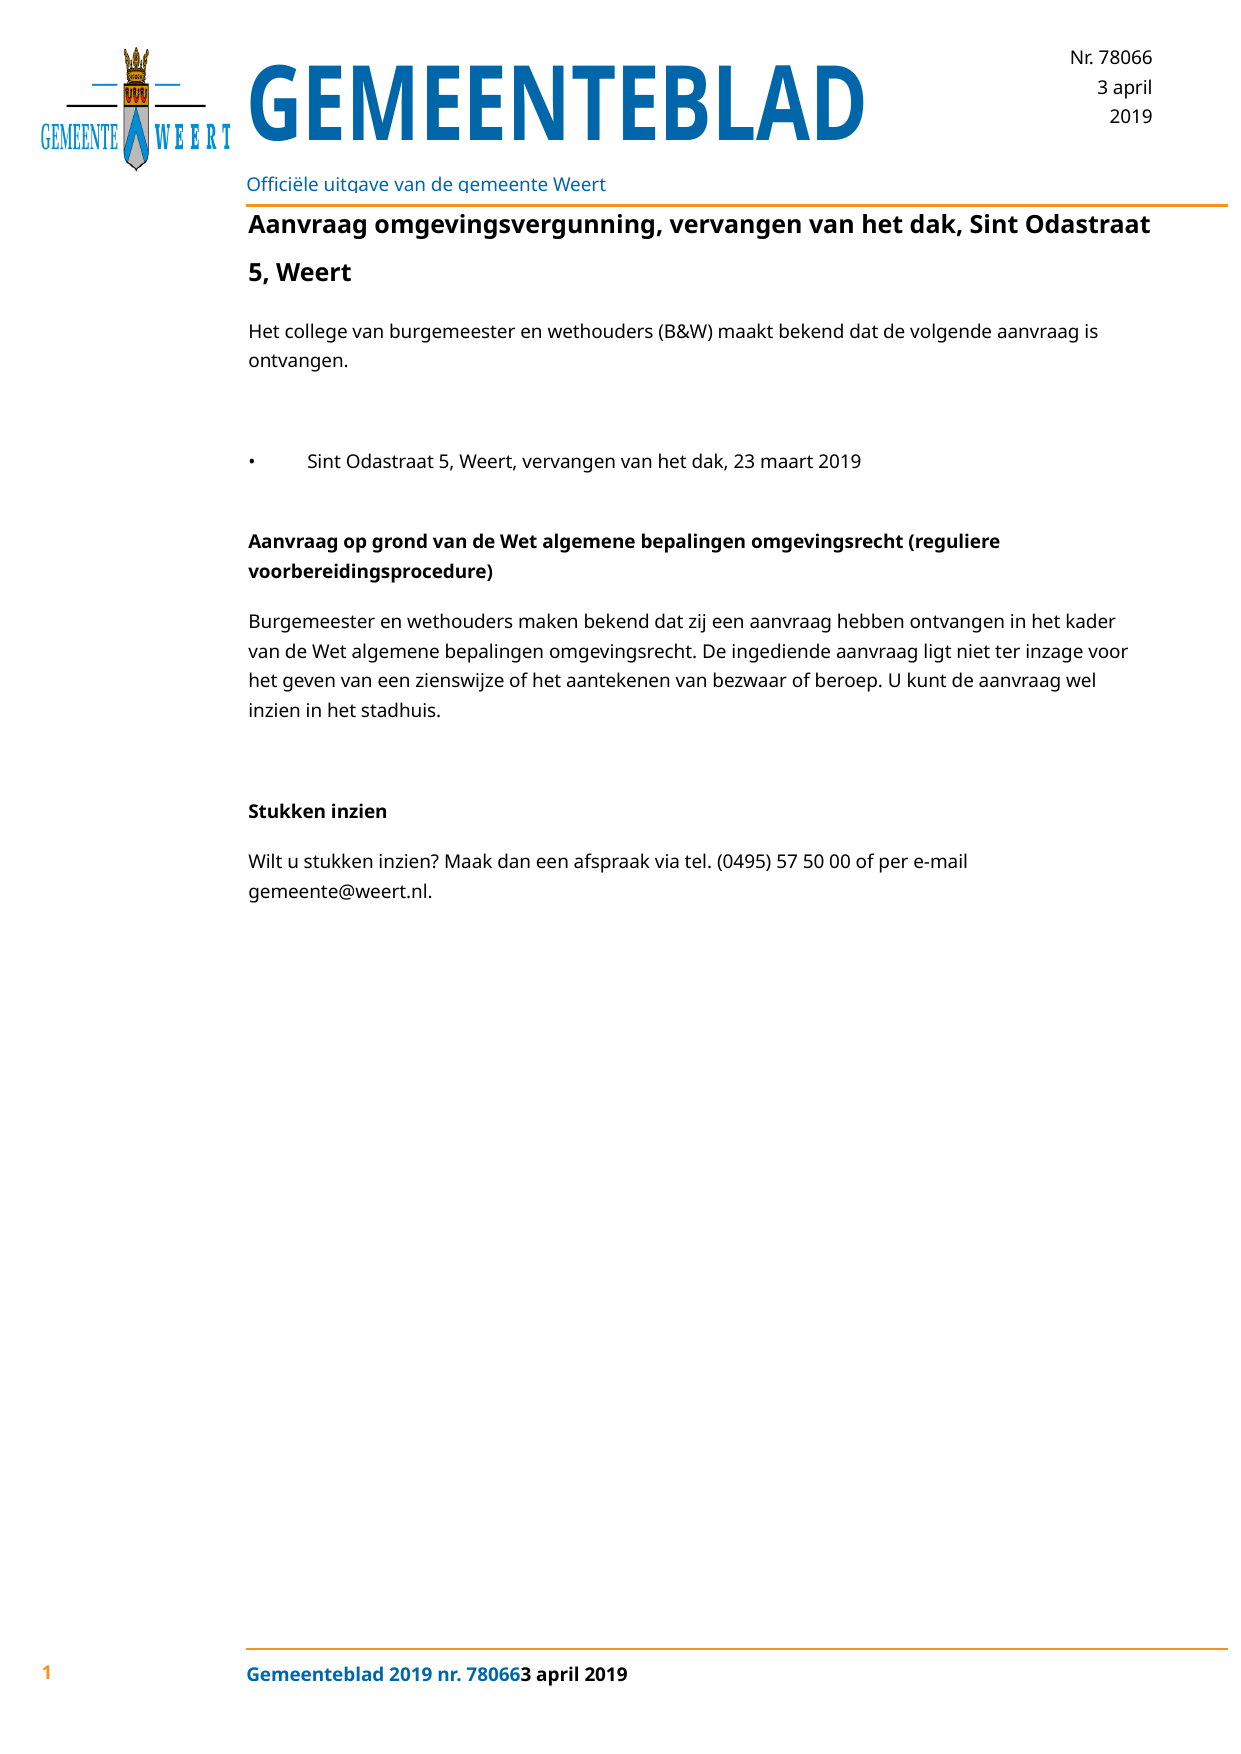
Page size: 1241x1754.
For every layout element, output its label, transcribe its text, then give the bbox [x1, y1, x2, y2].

text Aanvraag op grond van de Wet algemene bepalingen omgevingsrecht (reguliere voorbereidingsprocedure) [248, 528, 1152, 584]
text Aanvraag omgevingsvergunning, vervangen van het dak, Sint Odastraat 5, Weert [248, 207, 1152, 288]
list Sint Odastraat 5, Weert, vervangen van het dak, 23 maart 2019 [248, 448, 1152, 474]
text Het college van burgemeester en wethouders (B&W) maakt bekend dat de volgende aanvraag is ontvangen. [248, 318, 1152, 373]
text Stukken inzien [248, 798, 1152, 824]
text Burgemeester en wethouders maken bekend dat zij een aanvraag hebben ontvangen in het kader van de Wet algemene bepalingen omgevingsrecht. De ingediende aanvraag ligt niet ter inzage voor het geven van een zienswijze of het aantekenen van bezwaar of beroep. U kunt de aanvraag wel inzien in het stadhuis. [248, 608, 1152, 723]
picture [41, 47, 231, 172]
text Wilt u stukken inzien? Maak dan een afspraak via tel. (0495) 57 50 00 of per e-mail gemeente@weert.nl. [248, 848, 1152, 904]
